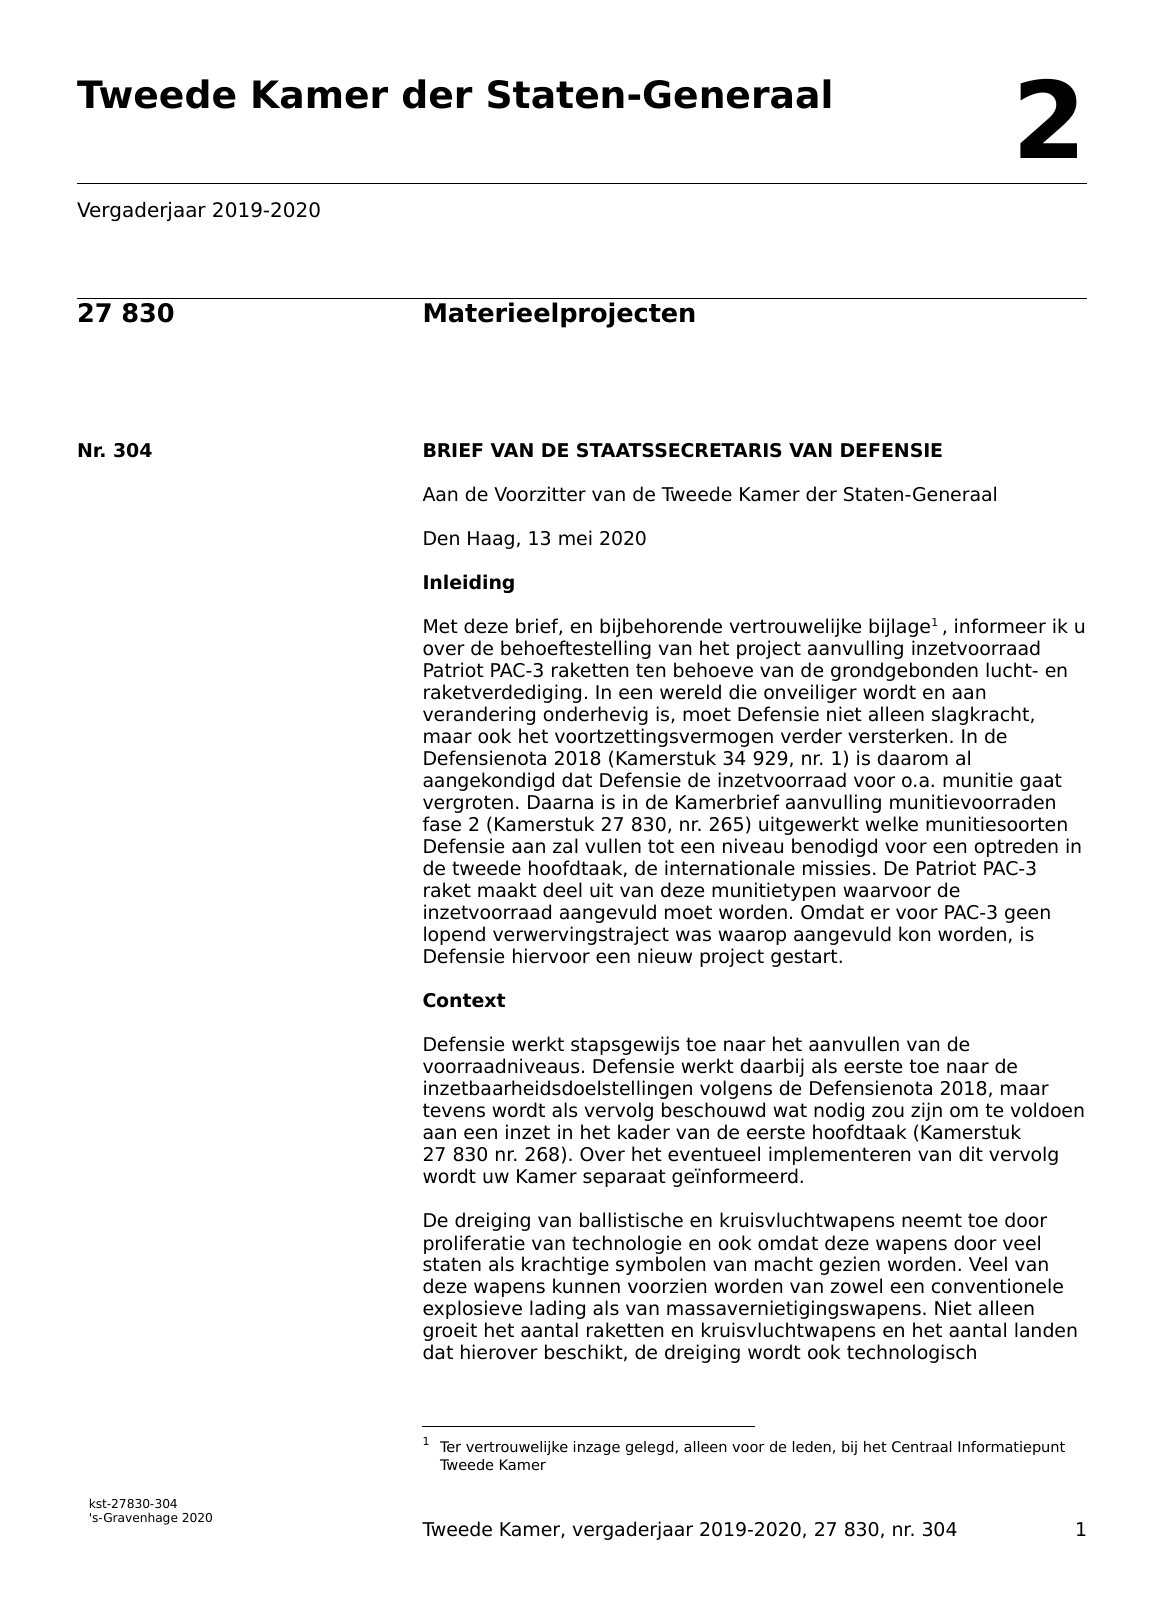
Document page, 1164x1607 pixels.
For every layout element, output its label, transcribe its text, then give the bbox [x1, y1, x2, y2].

text Den Haag, 13 mei 2020 [422, 528, 1087, 550]
subtitle Nr. 304 BRIEF VAN DE STAATSSECRETARIS VAN DEFENSIE [77, 440, 1087, 462]
text Ter vertrouwelijke inzage gelegd, alleen voor de leden, bij het Centraal Informatiepunt Tweede Kamer [422, 1435, 1087, 1474]
text Aan de Voorzitter van de Tweede Kamer der Staten-Generaal [422, 484, 1087, 506]
subtitle Inleiding [422, 572, 1087, 594]
table_header Tweede Kamer der Staten-Generaal [77, 59, 886, 183]
table_cell Vergaderjaar 2019-2020 [77, 184, 1087, 298]
subtitle Context [422, 990, 1087, 1012]
subtitle 27 830 Materieelprojecten [77, 299, 1087, 329]
text Defensie werkt stapsgewijs toe naar het aanvullen van de voorraadniveaus. Defensie werkt daarbij als eerste toe naar de inzetbaarheidsdoelstellingen volgens de Defensienota 2018, maar tevens wordt als vervolg beschouwd wat nodig zou zijn om te voldoen aan een inzet in het kader van de eerste hoofdtaak (Kamerstuk 27 830 nr. 268). Over het eventueel implementeren van dit vervolg wordt uw Kamer separaat geïnformeerd. [422, 1034, 1087, 1188]
text Met deze brief, en bijbehorende vertrouwelijke bijlage, informeer ik u over de behoeftestelling van het project aanvulling inzetvoorraad Patriot PAC-3 raketten ten behoeve van de grondgebonden lucht- en raketverdediging. In een wereld die onveiliger wordt en aan verandering onderhevig is, moet Defensie niet alleen slagkracht, maar ook het voortzettingsvermogen verder versterken. In de Defensienota 2018 (Kamerstuk 34 929, nr. 1) is daarom al aangekondigd dat Defensie de inzetvoorraad voor o.a. munitie gaat vergroten. Daarna is in de Kamerbrief aanvulling munitievoorraden fase 2 (Kamerstuk 27 830, nr. 265) uitgewerkt welke munitiesoorten Defensie aan zal vullen tot een niveau benodigd voor een optreden in de tweede hoofdtaak, de internationale missies. De Patriot PAC-3 raket maakt deel uit van deze munitietypen waarvoor de inzetvoorraad aangevuld moet worden. Omdat er voor PAC-3 geen lopend verwervingstraject was waarop aangevuld kon worden, is Defensie hiervoor een nieuw project gestart. [422, 616, 1087, 968]
text De dreiging van ballistische en kruisvluchtwapens neemt toe door proliferatie van technologie en ook omdat deze wapens door veel staten als krachtige symbolen van macht gezien worden. Veel van deze wapens kunnen voorzien worden van zowel een conventionele explosieve lading als van massavernietigingswapens. Niet alleen groeit het aantal raketten en kruisvluchtwapens en het aantal landen dat hierover beschikt, de dreiging wordt ook technologisch [422, 1210, 1087, 1364]
table_header 2 [886, 59, 1087, 183]
text 's-Gravenhage 2020 [88, 1511, 323, 1525]
text kst-27830-304 [88, 1497, 323, 1511]
